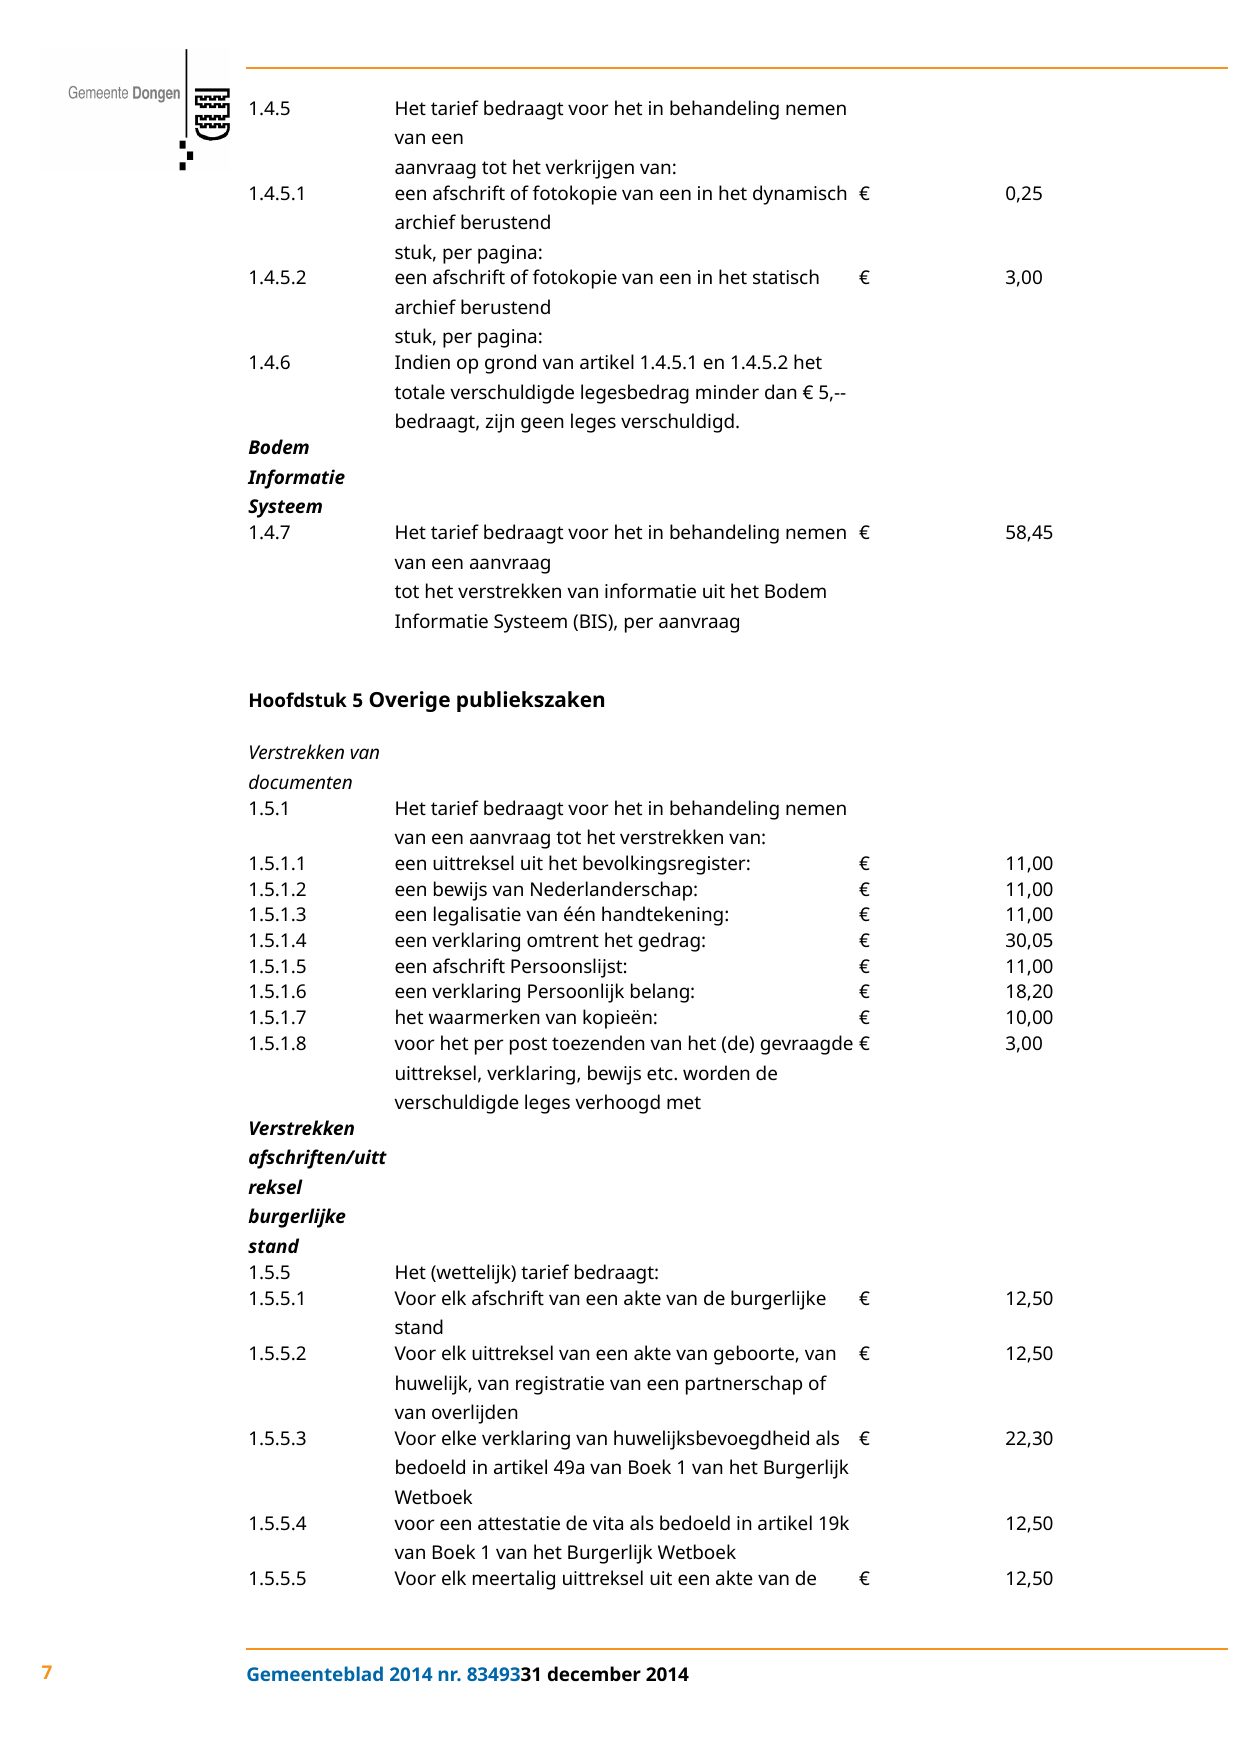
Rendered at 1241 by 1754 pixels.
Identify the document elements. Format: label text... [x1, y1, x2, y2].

table_cell 1.5.1.2 [248, 876, 394, 901]
table_cell 1.5.1.6 [248, 979, 394, 1004]
table_cell € [859, 927, 1005, 953]
table_cell € [859, 1425, 1005, 1510]
table_cell 1.4.7 [248, 519, 394, 634]
table_cell [859, 434, 1005, 519]
table_cell 12,50 [1005, 1565, 1152, 1591]
table_cell Voor elk meertalig uittreksel uit een akte van de [394, 1565, 859, 1591]
table_cell 1.5.5 [248, 1259, 394, 1285]
table_cell een uittreksel uit het bevolkingsregister: [394, 850, 859, 876]
table_cell Voor elk uittreksel van een akte van geboorte, van huwelijk, van registratie van een partnerschap of van overlijden [394, 1340, 859, 1425]
table_cell 11,00 [1005, 876, 1152, 901]
table_cell Voor elke verklaring van huwelijksbevoegdheid als bedoeld in artikel 49a van Boek 1 van het Burgerlijk Wetboek [394, 1425, 859, 1510]
table_cell het waarmerken van kopieën: [394, 1004, 859, 1030]
table_cell een bewijs van Nederlanderschap: [394, 876, 859, 901]
table_cell [394, 1115, 859, 1259]
table_cell Het (wettelijk) tarief bedraagt: [394, 1259, 859, 1285]
table_cell € [859, 876, 1005, 901]
table_cell 58,45 [1005, 519, 1152, 634]
table_cell € [859, 953, 1005, 979]
table_cell een verklaring Persoonlijk belang: [394, 979, 859, 1004]
table_cell een afschrift of fotokopie van een in het dynamisch archief berustend stuk, per pagina: [394, 180, 859, 264]
table_cell een legalisatie van één handtekening: [394, 901, 859, 927]
table_cell Indien op grond van artikel 1.4.5.1 en 1.4.5.2 het totale verschuldigde legesbedrag minder dan € 5,-- bedraagt, zijn geen leges verschuldigd. [394, 350, 859, 434]
table_header Verstrekken van documenten [248, 739, 394, 795]
table_cell [859, 1259, 1005, 1285]
table_cell 1.4.5.1 [248, 180, 394, 264]
table_cell € [859, 901, 1005, 927]
table_cell 12,50 [1005, 1285, 1152, 1340]
table_cell 1.5.1.8 [248, 1030, 394, 1115]
table_cell [859, 350, 1005, 434]
table_cell 1.4.5.2 [248, 265, 394, 349]
table_cell een afschrift of fotokopie van een in het statisch archief berustend stuk, per pagina: [394, 265, 859, 349]
table_cell Het tarief bedraagt voor het in behandeling nemen van een aanvraag tot het verstrekken van informatie uit het Bodem Informatie Systeem (BIS), per aanvraag [394, 519, 859, 634]
table_cell 1.5.1.4 [248, 927, 394, 953]
table_cell 1.4.6 [248, 350, 394, 434]
text Hoofdstuk 5 Overige publiekszaken [248, 685, 1152, 714]
table_cell 1.5.5.1 [248, 1285, 394, 1340]
table_cell voor een attestatie de vita als bedoeld in artikel 19k van Boek 1 van het Burgerlijk Wetboek [394, 1510, 859, 1565]
table_cell 12,50 [1005, 1340, 1152, 1425]
table_cell [859, 95, 1005, 180]
table_cell [859, 1115, 1005, 1259]
table_cell 18,20 [1005, 979, 1152, 1004]
table_cell [1005, 95, 1152, 180]
table_cell € [859, 850, 1005, 876]
table_header [394, 739, 859, 795]
table_cell 22,30 [1005, 1425, 1152, 1510]
picture [41, 47, 231, 172]
table_cell € [859, 519, 1005, 634]
table_cell € [859, 1340, 1005, 1425]
table_cell Verstrekken afschriften/uittreksel burgerlijke stand [248, 1115, 394, 1259]
table_cell Het tarief bedraagt voor het in behandeling nemen van een aanvraag tot het verkrijgen van: [394, 95, 859, 180]
table_cell 12,50 [1005, 1510, 1152, 1565]
table_cell 1.5.5.4 [248, 1510, 394, 1565]
table_cell 11,00 [1005, 850, 1152, 876]
table_cell € [859, 265, 1005, 349]
table_cell 1.5.5.3 [248, 1425, 394, 1510]
table_cell 3,00 [1005, 1030, 1152, 1115]
table_cell 11,00 [1005, 953, 1152, 979]
table_header [859, 739, 1005, 795]
table_cell € [859, 1004, 1005, 1030]
table_cell 1.5.1 [248, 795, 394, 850]
table_cell een verklaring omtrent het gedrag: [394, 927, 859, 953]
table_cell € [859, 1030, 1005, 1115]
table_cell [1005, 350, 1152, 434]
table_cell [859, 1510, 1005, 1565]
table_cell 0,25 [1005, 180, 1152, 264]
table_cell [1005, 795, 1152, 850]
table_cell 3,00 [1005, 265, 1152, 349]
table_cell Voor elk afschrift van een akte van de burgerlijke stand [394, 1285, 859, 1340]
table_cell 30,05 [1005, 927, 1152, 953]
table_cell 1.5.1.3 [248, 901, 394, 927]
table_cell voor het per post toezenden van het (de) gevraagde uittreksel, verklaring, bewijs etc. worden de verschuldigde leges verhoogd met [394, 1030, 859, 1115]
table_cell [1005, 1259, 1152, 1285]
table_cell een afschrift Persoonslijst: [394, 953, 859, 979]
table_cell 1.5.5.2 [248, 1340, 394, 1425]
table_cell Het tarief bedraagt voor het in behandeling nemen van een aanvraag tot het verstrekken van: [394, 795, 859, 850]
table_cell 1.5.5.5 [248, 1565, 394, 1591]
table_cell € [859, 180, 1005, 264]
table_cell 1.5.1.5 [248, 953, 394, 979]
table_cell 10,00 [1005, 1004, 1152, 1030]
table_cell [859, 795, 1005, 850]
table_cell € [859, 979, 1005, 1004]
table_cell 11,00 [1005, 901, 1152, 927]
table_cell € [859, 1285, 1005, 1340]
table_cell 1.4.5 [248, 95, 394, 180]
table_cell Bodem Informatie Systeem [248, 434, 394, 519]
table_cell 1.5.1.7 [248, 1004, 394, 1030]
table_cell 1.5.1.1 [248, 850, 394, 876]
table_cell € [859, 1565, 1005, 1591]
table_cell [394, 434, 859, 519]
